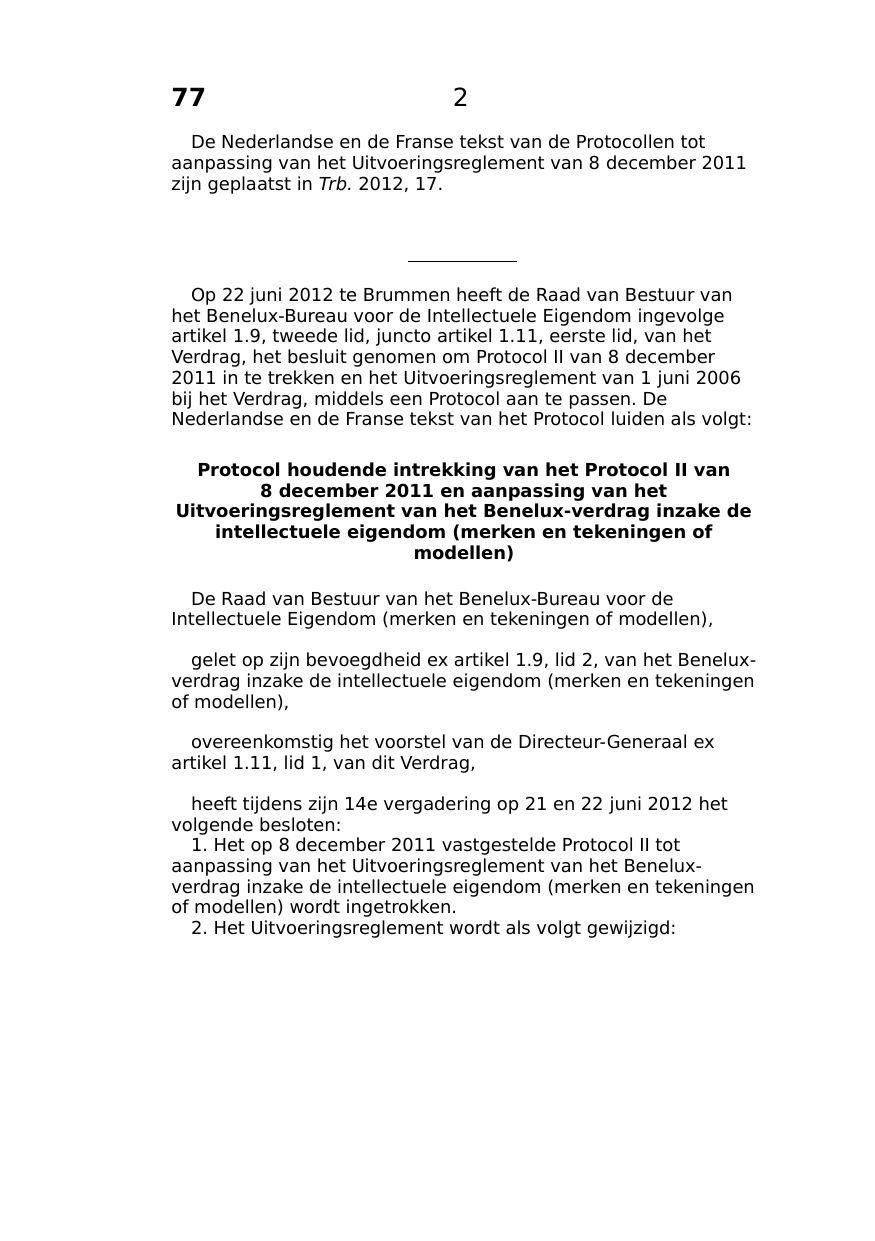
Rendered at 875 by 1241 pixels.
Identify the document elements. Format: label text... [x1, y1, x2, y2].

text De Nederlandse en de Franse tekst van de Protocollen tot aanpassing van het Uitvoeringsreglement van 8 december 2011 zijn geplaatst in Trb. 2012, 17. [171, 132, 756, 194]
text overeenkomstig het voorstel van de Directeur-Generaal ex artikel 1.11, lid 1, van dit Verdrag, [171, 732, 756, 774]
subtitle Protocol houdende intrekking van het Protocol II van 8 december 2011 en aanpassing van het Uitvoeringsreglement van het Benelux-verdrag inzake de intellectuele eigendom (merken en tekeningen of modellen) [171, 460, 756, 563]
text gelet op zijn bevoegdheid ex artikel 1.9, lid 2, van het Benelux-verdrag inzake de intellectuele eigendom (merken en tekeningen of modellen), [171, 650, 756, 712]
text Op 22 juni 2012 te Brummen heeft de Raad van Bestuur van het Benelux-Bureau voor de Intellectuele Eigendom ingevolge artikel 1.9, tweede lid, juncto artikel 1.11, eerste lid, van het Verdrag, het besluit genomen om Protocol II van 8 december 2011 in te trekken en het Uitvoeringsreglement van 1 juni 2006 bij het Verdrag, middels een Protocol aan te passen. De Nederlandse en de Franse tekst van het Protocol luiden als volgt: [171, 285, 756, 430]
text 1. Het op 8 december 2011 vastgestelde Protocol II tot aanpassing van het Uitvoeringsreglement van het Benelux-verdrag inzake de intellectuele eigendom (merken en tekeningen of modellen) wordt ingetrokken. [171, 835, 756, 918]
text 2. Het Uitvoeringsreglement wordt als volgt gewijzigd: [171, 918, 756, 939]
text De Raad van Bestuur van het Benelux-Bureau voor de Intellectuele Eigendom (merken en tekeningen of modellen), [171, 588, 756, 630]
text heeft tijdens zijn 14e vergadering op 21 en 22 juni 2012 het volgende besloten: [171, 794, 756, 835]
